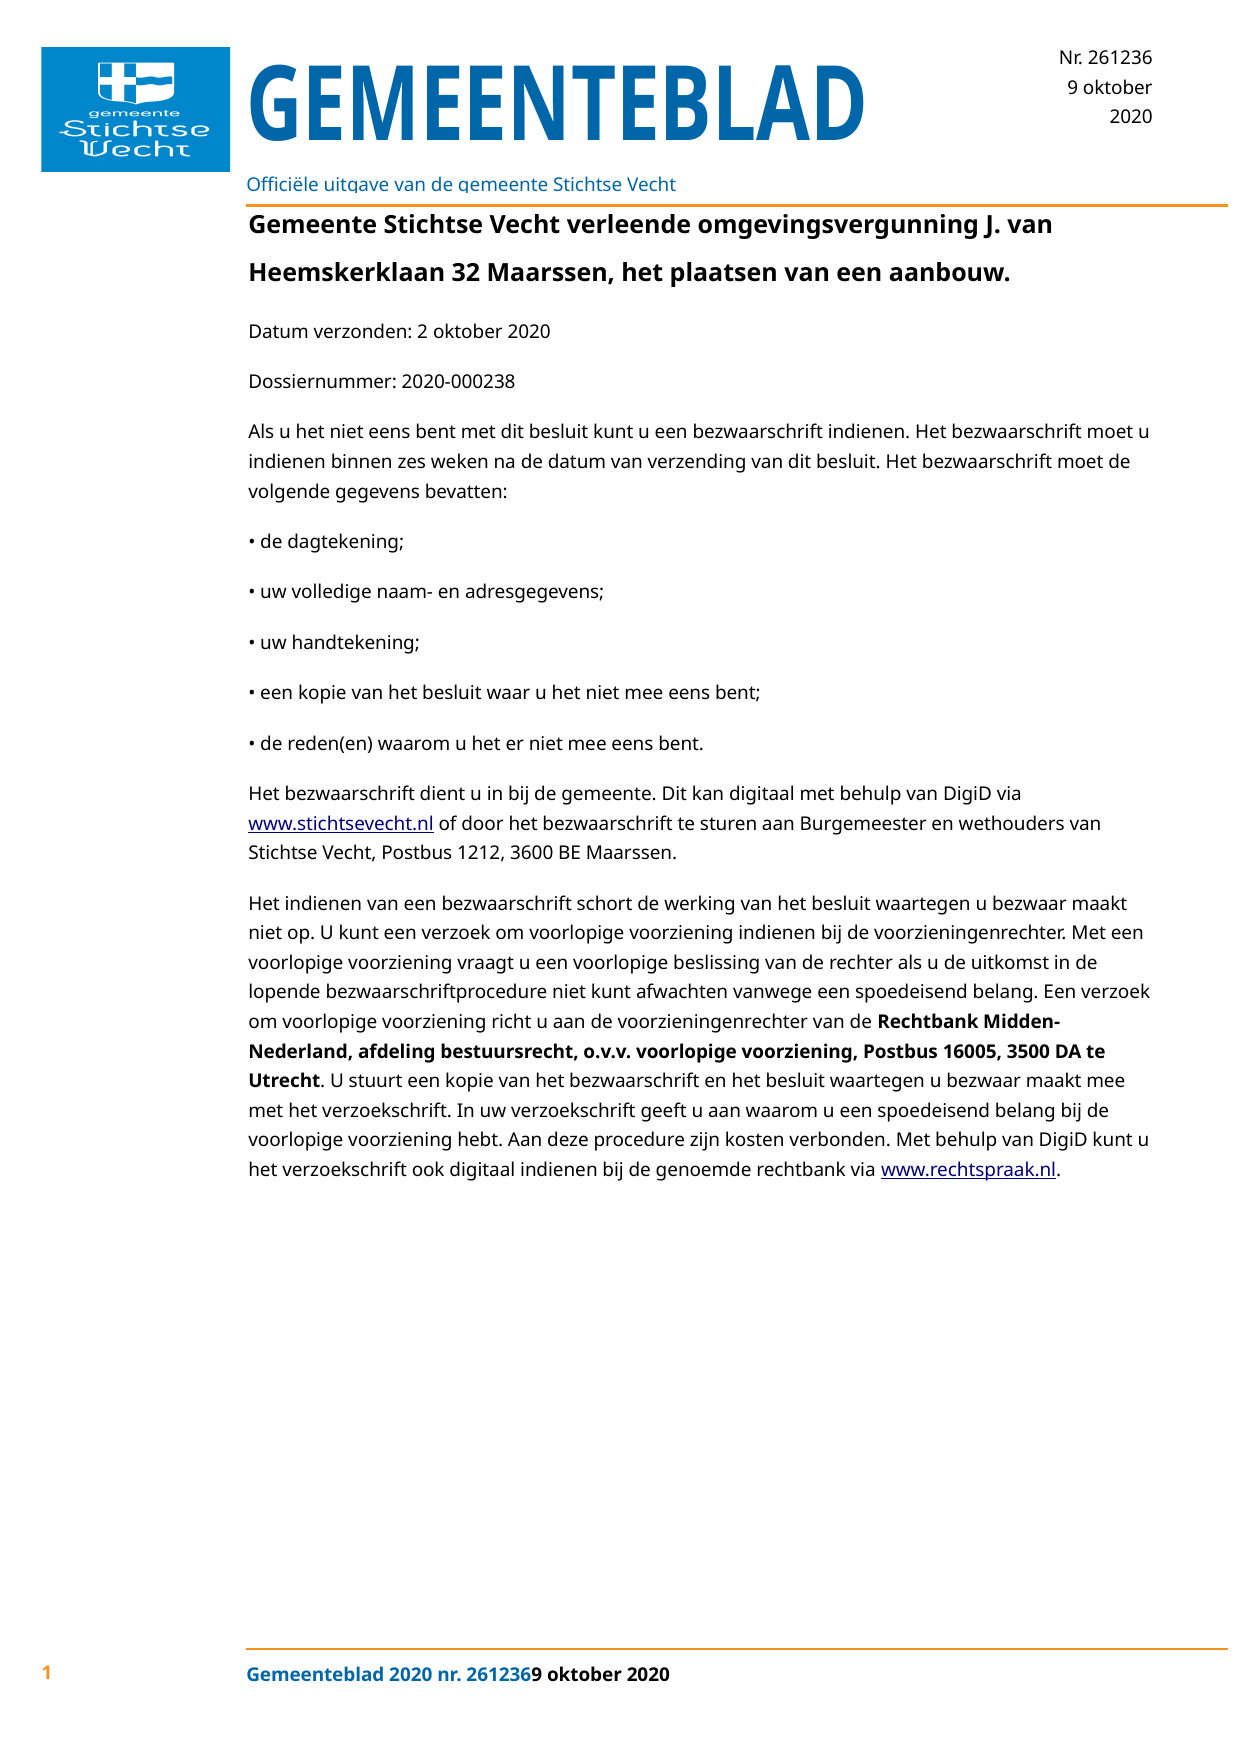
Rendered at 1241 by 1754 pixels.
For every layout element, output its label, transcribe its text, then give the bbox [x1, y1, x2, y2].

text Het bezwaarschrift dient u in bij de gemeente. Dit kan digitaal met behulp van DigiD via www.stichtsevecht.nl of door het bezwaarschrift te sturen aan Burgemeester en wethouders van Stichtse Vecht, Postbus 1212, 3600 BE Maarssen. [248, 780, 1152, 865]
text • uw volledige naam- en adresgegevens; [248, 579, 1152, 604]
text • de reden(en) waarom u het er niet mee eens bent. [248, 730, 1152, 756]
picture [99, 63, 135, 101]
text Dossiernummer: 2020-000238 [248, 368, 1152, 394]
text • de dagtekening; [248, 528, 1152, 554]
text Gemeente Stichtse Vecht verleende omgevingsvergunning J. van Heemskerklaan 32 Maarssen, het plaatsen van een aanbouw. [248, 207, 1152, 288]
text • uw handtekening; [248, 629, 1152, 655]
picture [137, 63, 174, 103]
text Als u het niet eens bent met dit besluit kunt u een bezwaarschrift indienen. Het bezwaarschrift moet u indienen binnen zes weken na de datum van verzending van dit besluit. Het bezwaarschrift moet de volgende gegevens bevatten: [248, 419, 1152, 504]
text Het indienen van een bezwaarschrift schort de werking van het besluit waartegen u bezwaar maakt niet op. U kunt een verzoek om voorlopige voorziening indienen bij de voorzieningenrechter. Met een voorlopige voorziening vraagt u een voorlopige beslissing van de rechter als u de uitkomst in de lopende bezwaarschriftprocedure niet kunt afwachten vanwege een spoedeisend belang. Een verzoek om voorlopige voorziening richt u aan de voorzieningenrechter van de Rechtbank Midden-Nederland, afdeling bestuursrecht, o.v.v. voorlopige voorziening, Postbus 16005, 3500 DA te Utrecht. U stuurt een kopie van het bezwaarschrift en het besluit waartegen u bezwaar maakt mee met het verzoekschrift. In uw verzoekschrift geeft u aan waarom u een spoedeisend belang bij de voorlopige voorziening hebt. Aan deze procedure zijn kosten verbonden. Met behulp van DigiD kunt u het verzoekschrift ook digitaal indienen bij de genoemde rechtbank via www.rechtspraak.nl. [248, 890, 1152, 1182]
text Datum verzonden: 2 oktober 2020 [248, 318, 1152, 344]
text • een kopie van het besluit waar u het niet mee eens bent; [248, 679, 1152, 705]
